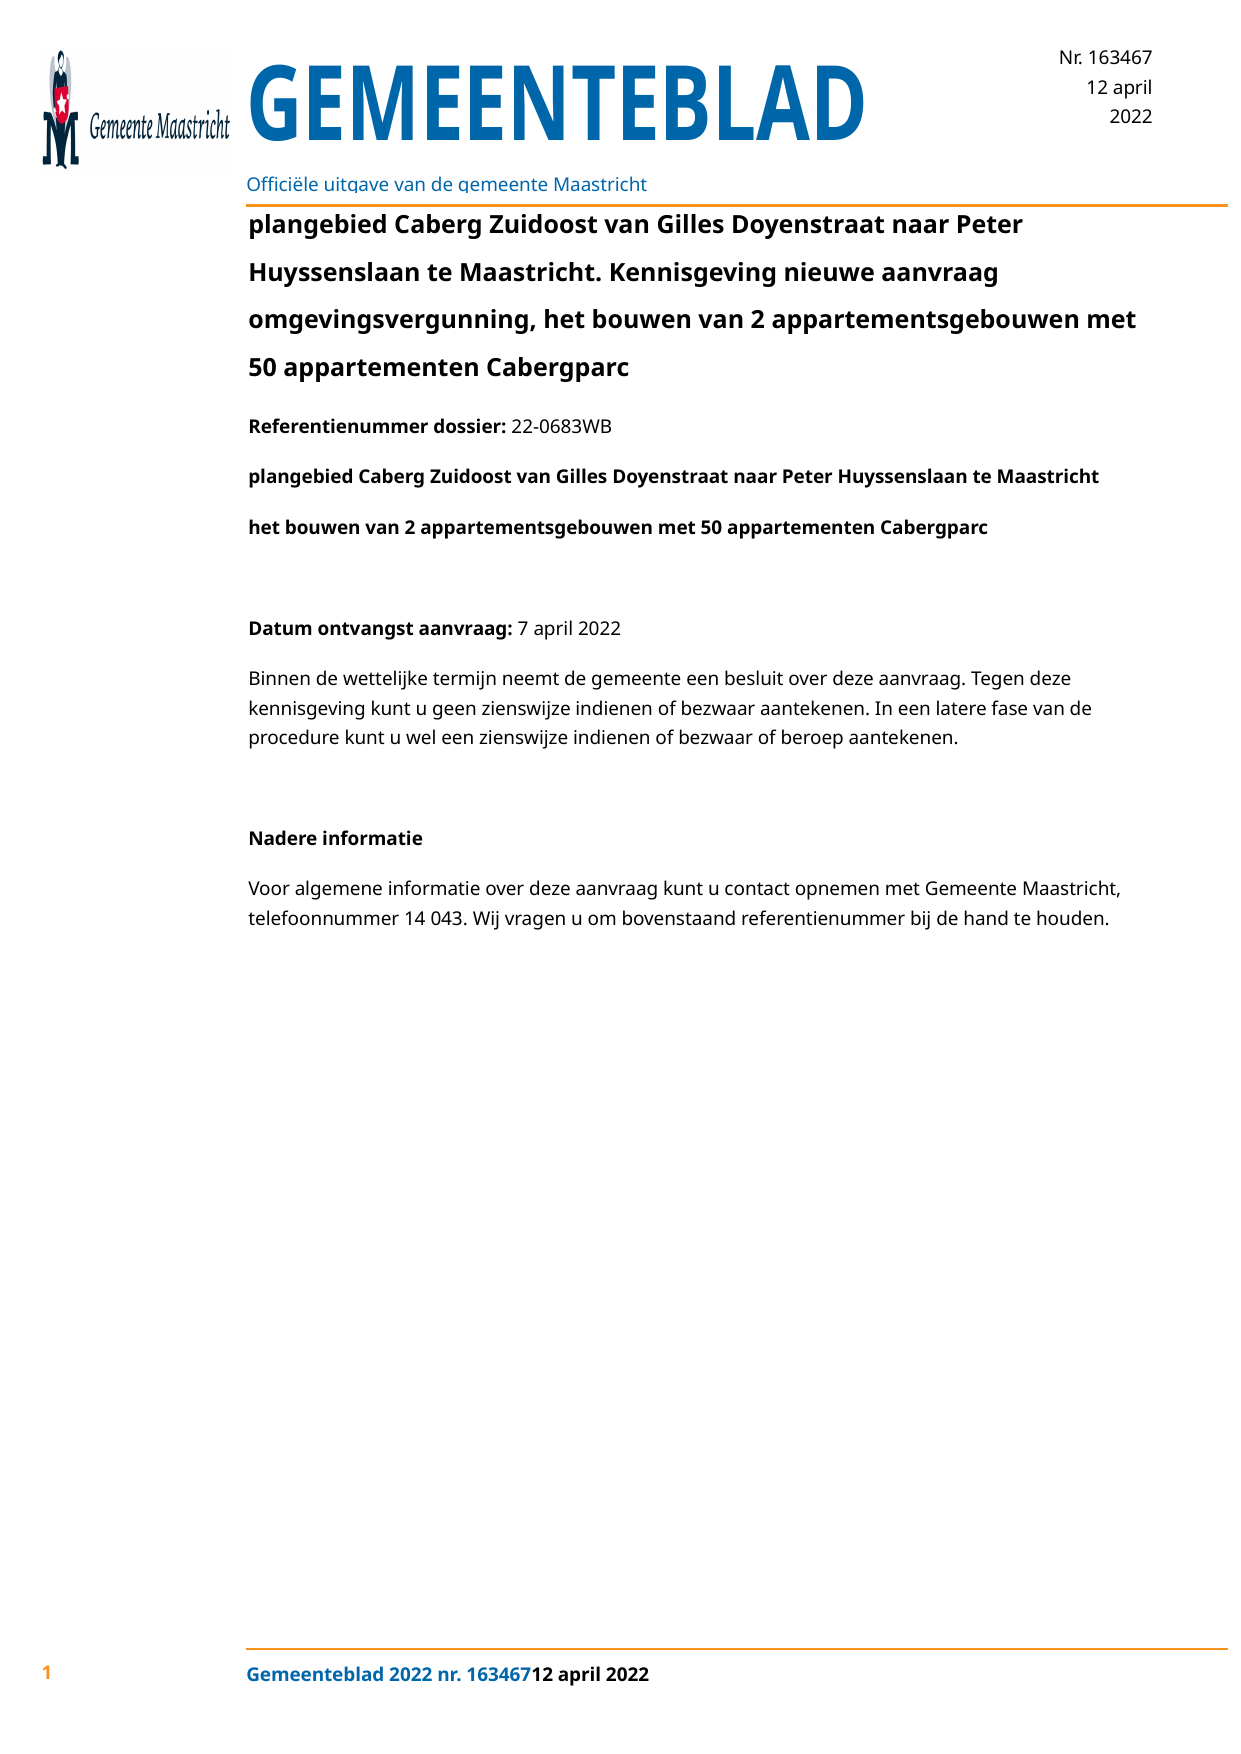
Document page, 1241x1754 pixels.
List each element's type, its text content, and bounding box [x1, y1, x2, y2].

picture [41, 47, 231, 172]
text plangebied Caberg Zuidoost van Gilles Doyenstraat naar Peter Huyssenslaan te Maastricht. Kennisgeving nieuwe aanvraag omgevingsvergunning, het bouwen van 2 appartementsgebouwen met 50 appartementen Cabergparc [248, 207, 1152, 384]
text Referentienummer dossier: 22-0683WB [248, 413, 1152, 439]
text Voor algemene informatie over deze aanvraag kunt u contact opnemen met Gemeente Maastricht, telefoonnummer 14 043. Wij vragen u om bovenstaand referentienummer bij de hand te houden. [248, 876, 1152, 931]
text het bouwen van 2 appartementsgebouwen met 50 appartementen Cabergparc [248, 514, 1152, 540]
text Nadere informatie [248, 825, 1152, 851]
text Binnen de wettelijke termijn neemt de gemeente een besluit over deze aanvraag. Tegen deze kennisgeving kunt u geen zienswijze indienen of bezwaar aantekenen. In een latere fase van de procedure kunt u wel een zienswijze indienen of bezwaar of beroep aantekenen. [248, 665, 1152, 750]
text plangebied Caberg Zuidoost van Gilles Doyenstraat naar Peter Huyssenslaan te Maastricht [248, 463, 1152, 489]
text Datum ontvangst aanvraag: 7 april 2022 [248, 615, 1152, 641]
